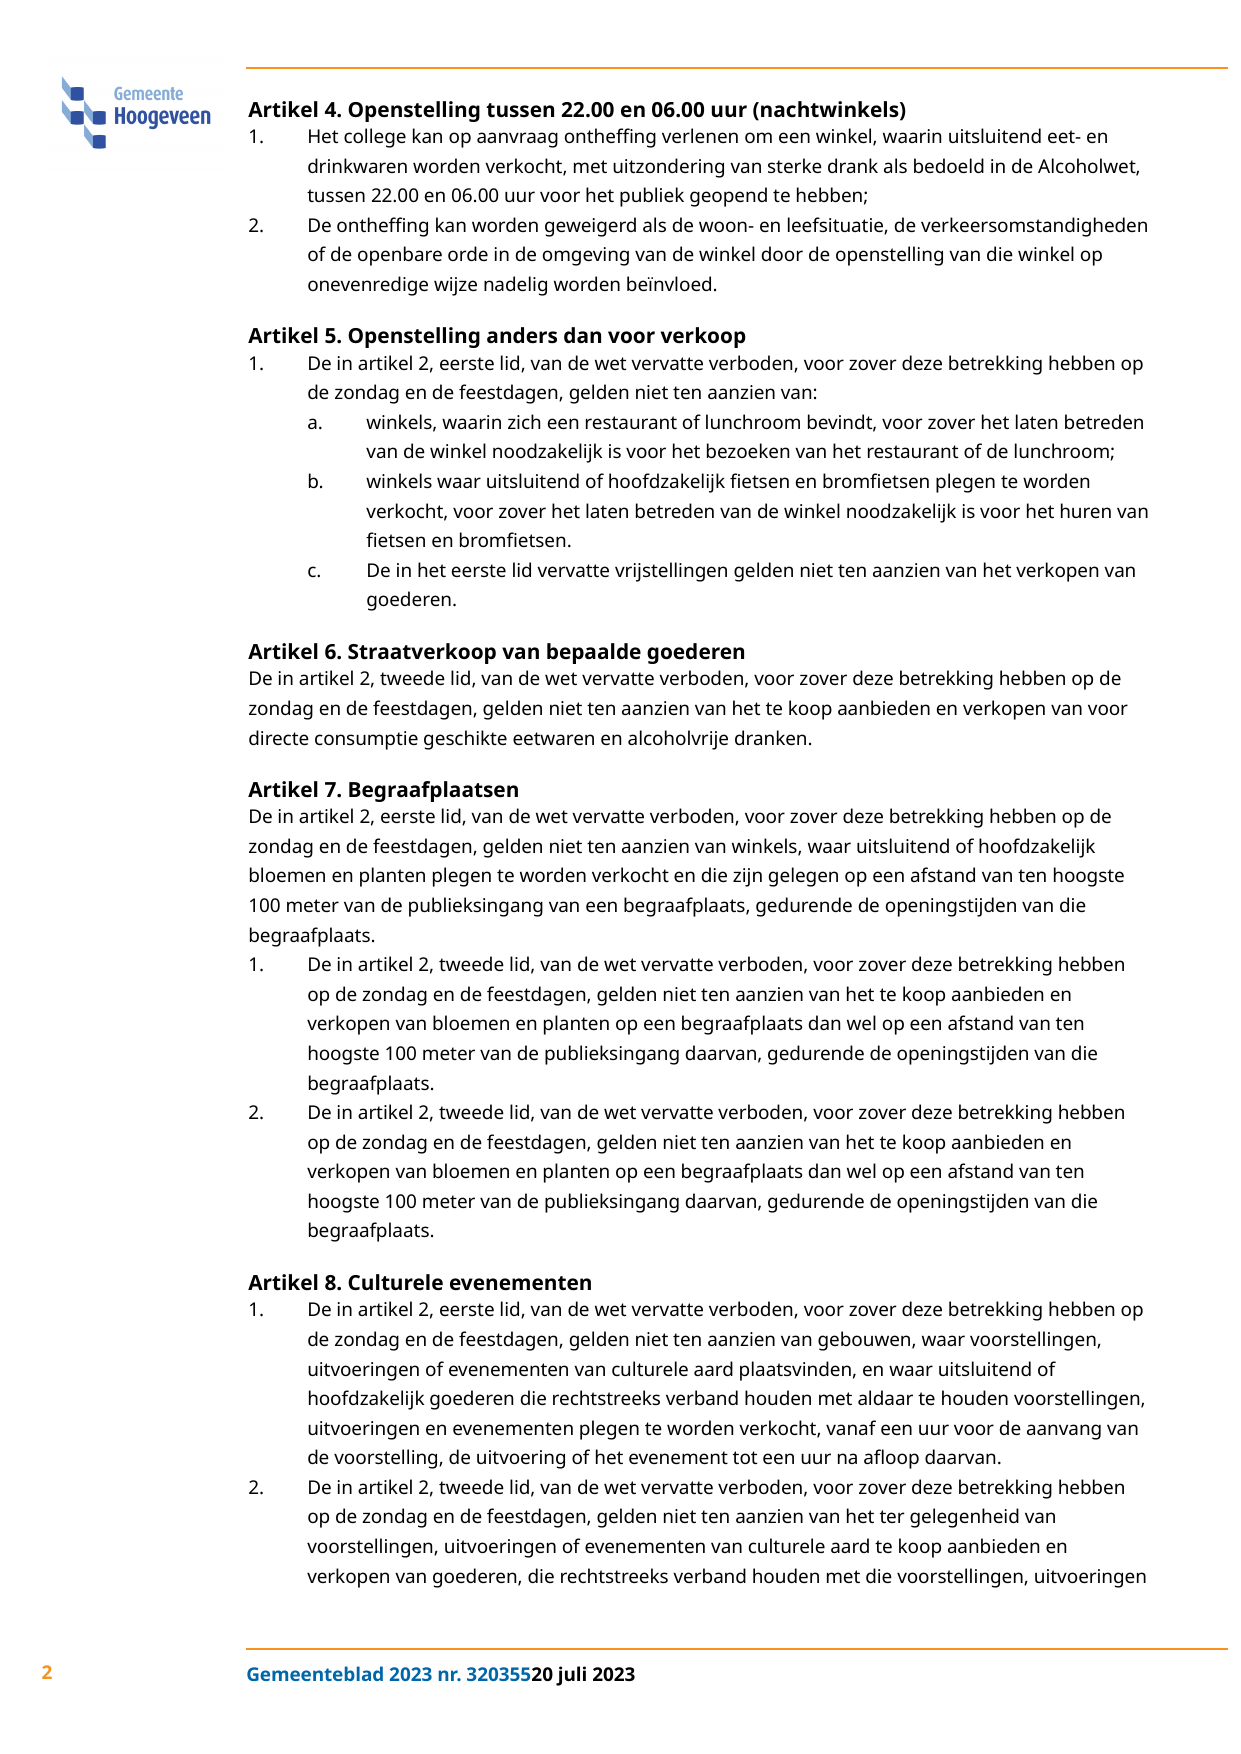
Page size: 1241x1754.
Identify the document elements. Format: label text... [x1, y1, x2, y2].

list De in artikel 2, tweede lid, van de wet vervatte verboden, voor zover deze betrekking hebben op de zondag en de feestdagen, gelden niet ten aanzien van het te koop aanbieden en verkopen van bloemen en planten op een begraafplaats dan wel op een afstand van ten hoogste 100 meter van de publieksingang daarvan, gedurende de openingstijden van die begraafplaats. [248, 951, 1152, 1096]
list De in artikel 2, eerste lid, van de wet vervatte verboden, voor zover deze betrekking hebben op de zondag en de feestdagen, gelden niet ten aanzien van gebouwen, waar voorstellingen, uitvoeringen of evenementen van culturele aard plaatsvinden, en waar uitsluitend of hoofdzakelijk goederen die rechtstreeks verband houden met aldaar te houden voorstellingen, uitvoeringen en evenementen plegen te worden verkocht, vanaf een uur voor de aanvang van de voorstelling, de uitvoering of het evenement tot een uur na afloop daarvan. [248, 1297, 1152, 1470]
list De ontheffing kan worden geweigerd als de woon- en leefsituatie, de verkeersomstandigheden of de openbare orde in de omgeving van de winkel door de openstelling van die winkel op onevenredige wijze nadelig worden beïnvloed. [248, 212, 1152, 297]
picture [41, 47, 231, 172]
text De in artikel 2, tweede lid, van de wet vervatte verboden, voor zover deze betrekking hebben op de zondag en de feestdagen, gelden niet ten aanzien van het te koop aanbieden en verkopen van voor directe consumptie geschikte eetwaren en alcoholvrije dranken. [248, 666, 1152, 750]
list De in het eerste lid vervatte vrijstellingen gelden niet ten aanzien van het verkopen van goederen. [307, 557, 1152, 612]
text Artikel 6. Straatverkoop van bepaalde goederen [248, 637, 1152, 666]
list De in artikel 2, tweede lid, van de wet vervatte verboden, voor zover deze betrekking hebben op de zondag en de feestdagen, gelden niet ten aanzien van het te koop aanbieden en verkopen van bloemen en planten op een begraafplaats dan wel op een afstand van ten hoogste 100 meter van de publieksingang daarvan, gedurende de openingstijden van die begraafplaats. [248, 1099, 1152, 1243]
text Artikel 5. Openstelling anders dan voor verkoop [248, 322, 1152, 350]
list De in artikel 2, tweede lid, van de wet vervatte verboden, voor zover deze betrekking hebben op de zondag en de feestdagen, gelden niet ten aanzien van het ter gelegenheid van voorstellingen, uitvoeringen of evenementen van culturele aard te koop aanbieden en verkopen van goederen, die rechtstreeks verband houden met die voorstellingen, uitvoeringen [248, 1474, 1152, 1588]
list winkels, waarin zich een restaurant of lunchroom bevindt, voor zover het laten betreden van de winkel noodzakelijk is voor het bezoeken van het restaurant of de lunchroom; [307, 409, 1152, 464]
text Artikel 8. Culturele evenementen [248, 1268, 1152, 1297]
list De in artikel 2, eerste lid, van de wet vervatte verboden, voor zover deze betrekking hebben op de zondag en de feestdagen, gelden niet ten aanzien van: [248, 350, 1152, 405]
list winkels waar uitsluitend of hoofdzakelijk fietsen en bromfietsen plegen te worden verkocht, voor zover het laten betreden van de winkel noodzakelijk is voor het huren van fietsen en bromfietsen. [307, 468, 1152, 553]
list Het college kan op aanvraag ontheffing verlenen om een winkel, waarin uitsluitend eet- en drinkwaren worden verkocht, met uitzondering van sterke drank als bedoeld in de Alcoholwet, tussen 22.00 en 06.00 uur voor het publiek geopend te hebben; [248, 123, 1152, 208]
text Artikel 7. Begraafplaatsen [248, 775, 1152, 803]
text De in artikel 2, eerste lid, van de wet vervatte verboden, voor zover deze betrekking hebben op de zondag en de feestdagen, gelden niet ten aanzien van winkels, waar uitsluitend of hoofdzakelijk bloemen en planten plegen te worden verkocht en die zijn gelegen op een afstand van ten hoogste 100 meter van de publieksingang van een begraafplaats, gedurende de openingstijden van die begraafplaats. [248, 803, 1152, 948]
text Artikel 4. Openstelling tussen 22.00 en 06.00 uur (nachtwinkels) [248, 95, 1152, 123]
